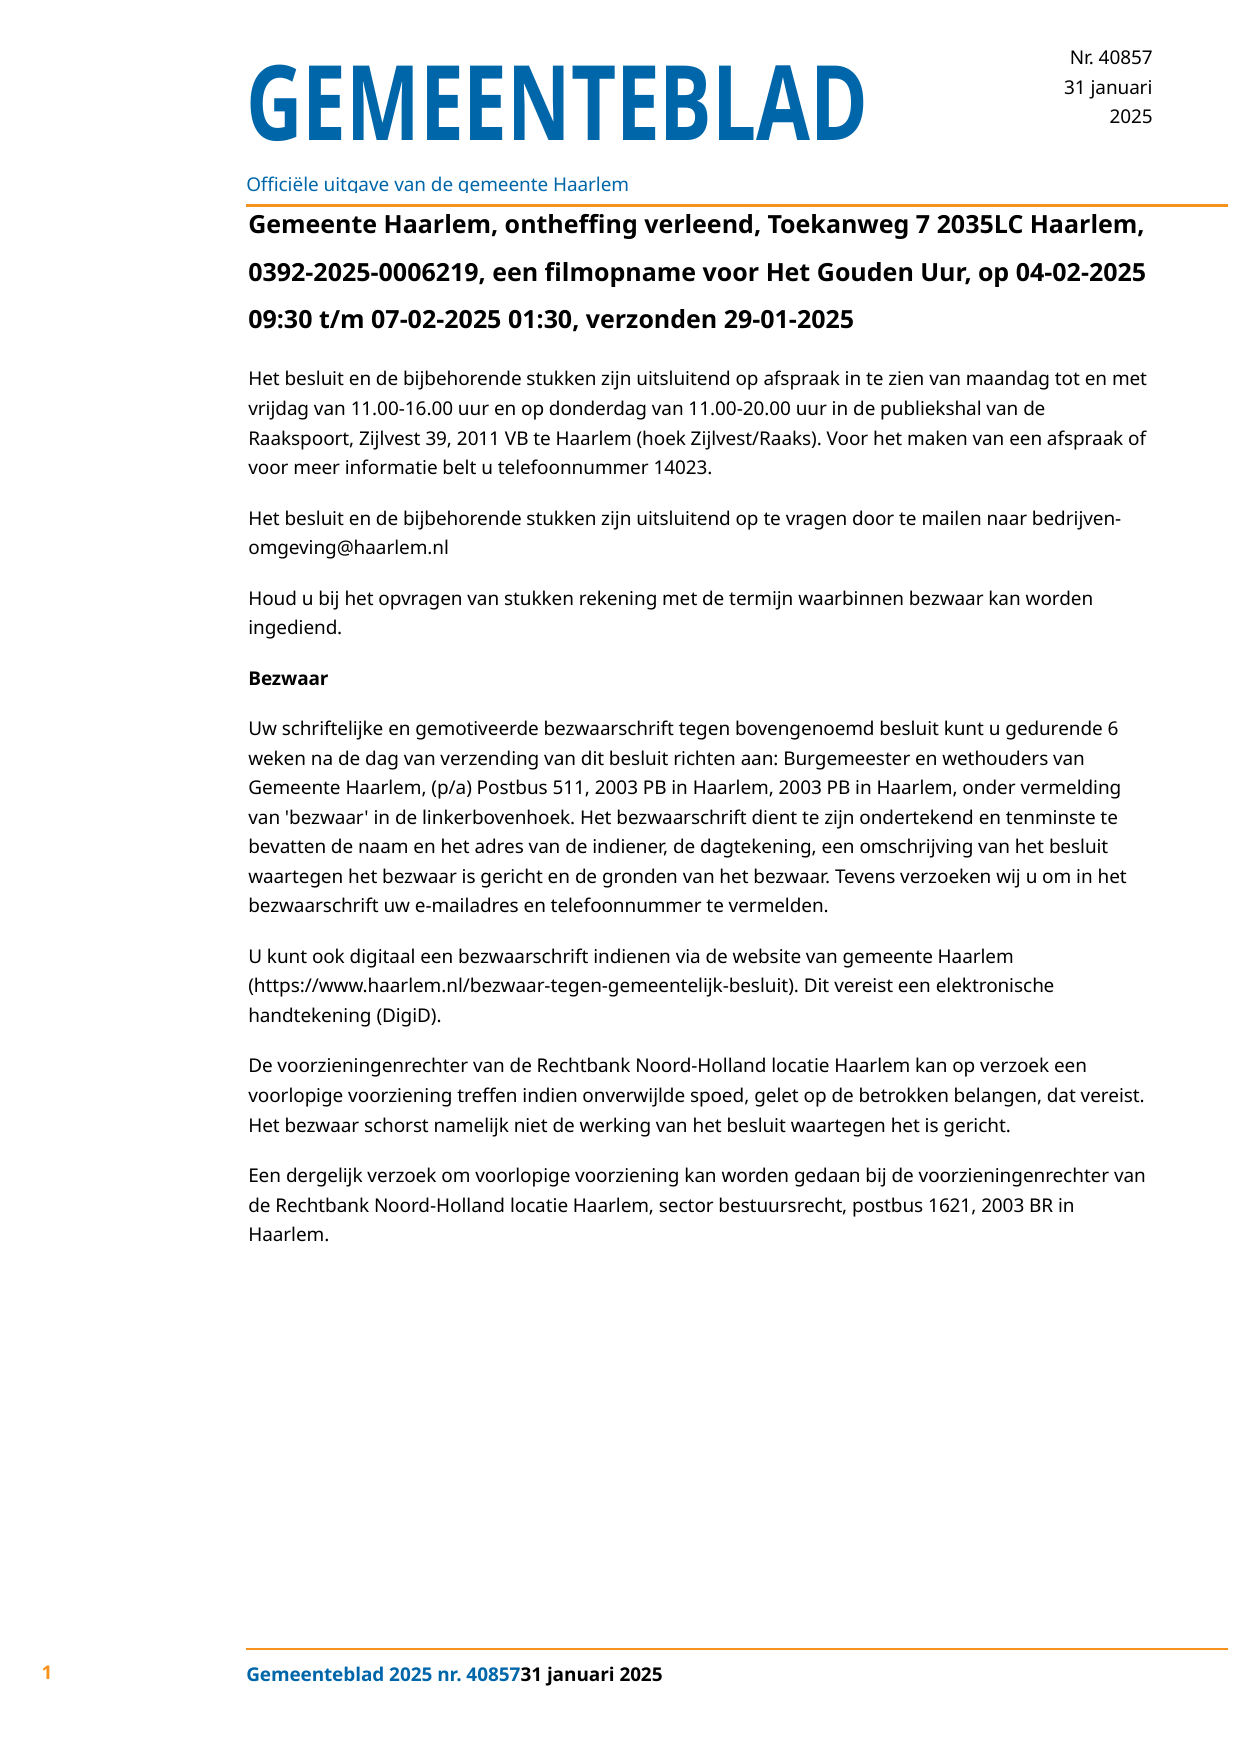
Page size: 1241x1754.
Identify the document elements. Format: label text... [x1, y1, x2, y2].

text Een dergelijk verzoek om voorlopige voorziening kan worden gedaan bij de voorzieningenrechter van de Rechtbank Noord-Holland locatie Haarlem, sector bestuursrecht, postbus 1621, 2003 BR in Haarlem. [248, 1162, 1152, 1247]
text U kunt ook digitaal een bezwaarschrift indienen via de website van gemeente Haarlem (https://www.haarlem.nl/bezwaar-tegen-gemeentelijk-besluit). Dit vereist een elektronische handtekening (DigiD). [248, 943, 1152, 1028]
picture [41, 47, 231, 172]
text Gemeente Haarlem, ontheffing verleend, Toekanweg 7 2035LC Haarlem, 0392-2025-0006219, een filmopname voor Het Gouden Uur, op 04-02-2025 09:30 t/m 07-02-2025 01:30, verzonden 29-01-2025 [248, 207, 1152, 336]
text Het besluit en de bijbehorende stukken zijn uitsluitend op te vragen door te mailen naar bedrijven-omgeving@haarlem.nl [248, 505, 1152, 560]
text Het besluit en de bijbehorende stukken zijn uitsluitend op afspraak in te zien van maandag tot en met vrijdag van 11.00-16.00 uur en op donderdag van 11.00-20.00 uur in de publiekshal van de Raakspoort, Zijlvest 39, 2011 VB te Haarlem (hoek Zijlvest/Raaks). Voor het maken van een afspraak of voor meer informatie belt u telefoonnummer 14023. [248, 366, 1152, 480]
text Uw schriftelijke en gemotiveerde bezwaarschrift tegen bovengenoemd besluit kunt u gedurende 6 weken na de dag van verzending van dit besluit richten aan: Burgemeester en wethouders van Gemeente Haarlem, (p/a) Postbus 511, 2003 PB in Haarlem, 2003 PB in Haarlem, onder vermelding van 'bezwaar' in de linkerbovenhoek. Het bezwaarschrift dient te zijn ondertekend en tenminste te bevatten de naam en het adres van de indiener, de dagtekening, een omschrijving van het besluit waartegen het bezwaar is gericht en de gronden van het bezwaar. Tevens verzoeken wij u om in het bezwaarschrift uw e-mailadres en telefoonnummer te vermelden. [248, 715, 1152, 918]
text Bezwaar [248, 665, 1152, 690]
text De voorzieningenrechter van de Rechtbank Noord-Holland locatie Haarlem kan op verzoek een voorlopige voorziening treffen indien onverwijlde spoed, gelet op de betrokken belangen, dat vereist. Het bezwaar schorst namelijk niet de werking van het besluit waartegen het is gericht. [248, 1053, 1152, 1137]
text Houd u bij het opvragen van stukken rekening met de termijn waarbinnen bezwaar kan worden ingediend. [248, 585, 1152, 640]
